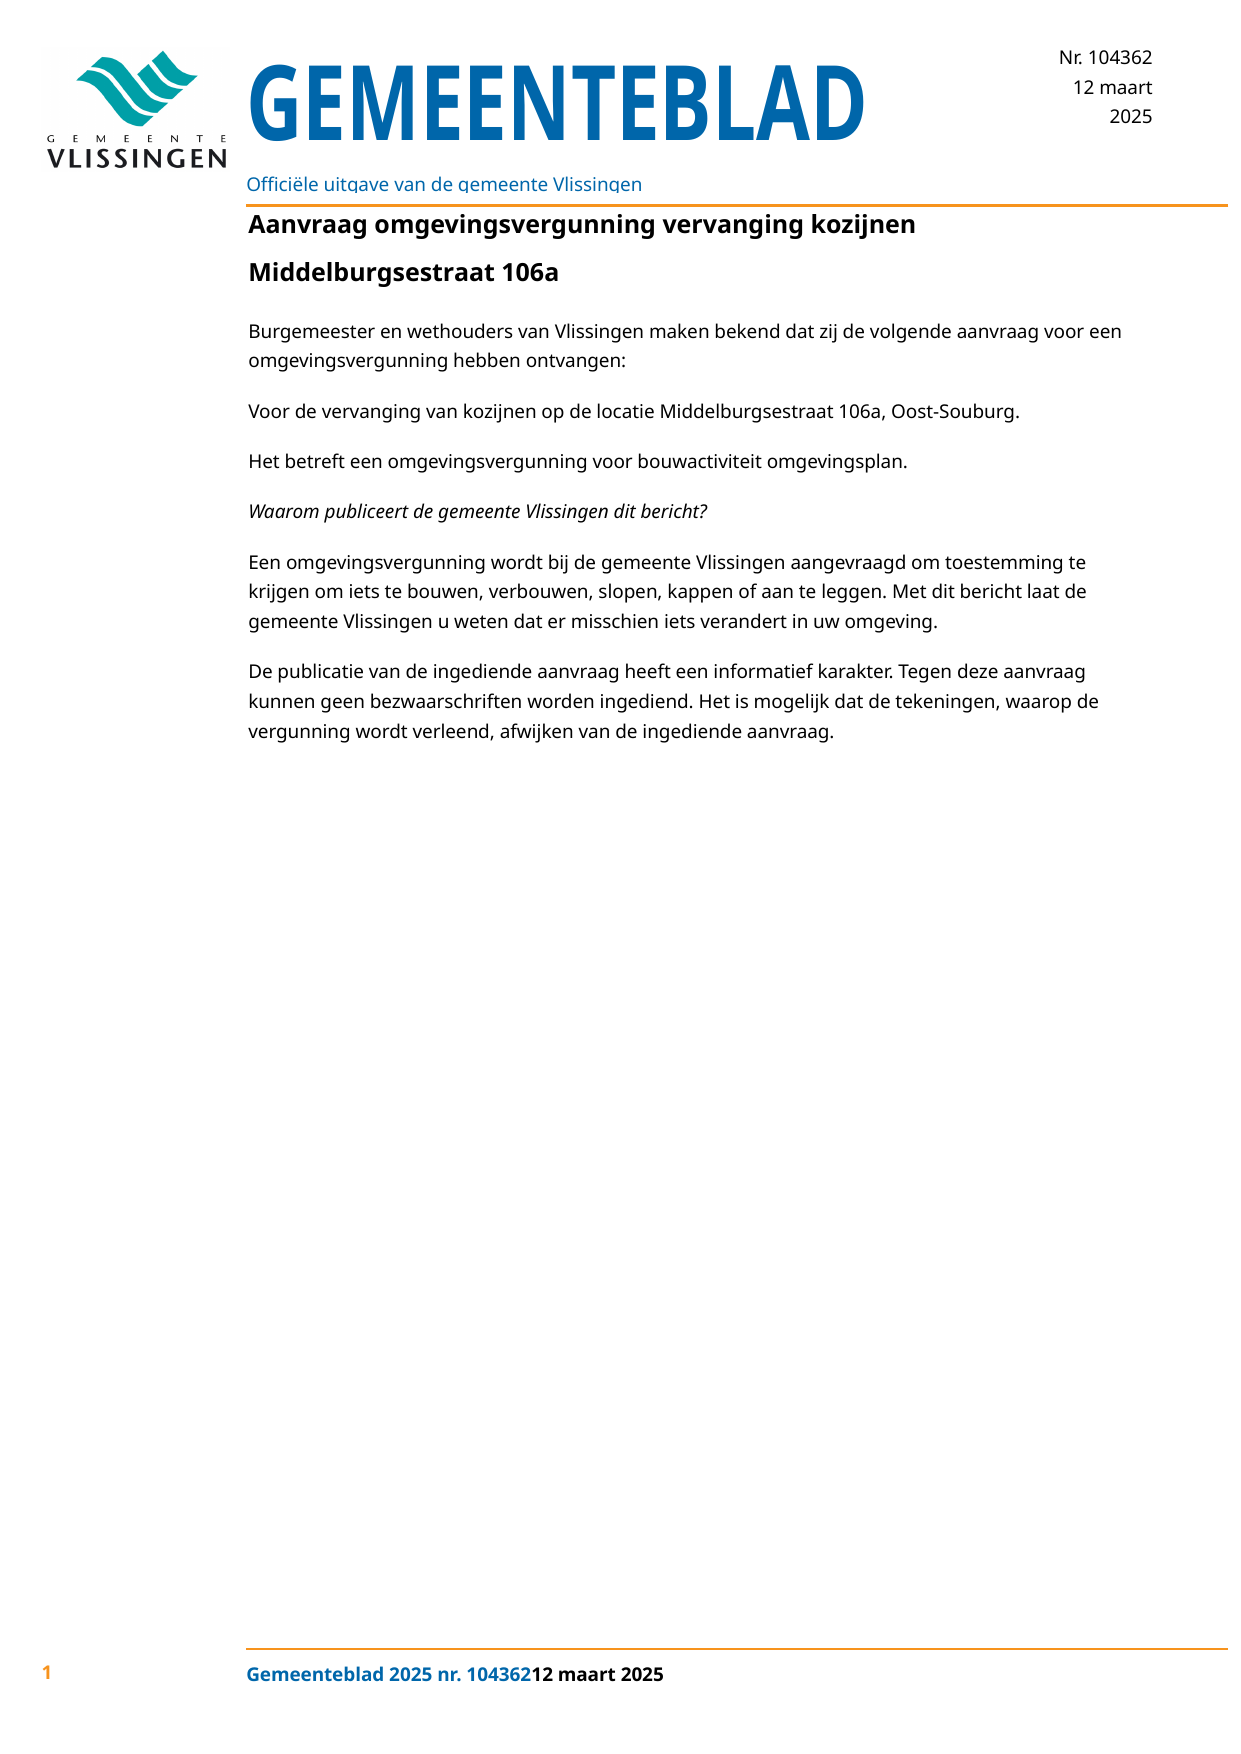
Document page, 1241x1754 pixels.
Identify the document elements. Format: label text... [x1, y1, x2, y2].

text Aanvraag omgevingsvergunning vervanging kozijnen Middelburgsestraat 106a [248, 207, 1152, 288]
text Burgemeester en wethouders van Vlissingen maken bekend dat zij de volgende aanvraag voor een omgevingsvergunning hebben ontvangen: [248, 318, 1152, 373]
text Voor de vervanging van kozijnen op de locatie Middelburgsestraat 106a, Oost-Souburg. [248, 398, 1152, 424]
text Het betreft een omgevingsvergunning voor bouwactiviteit omgevingsplan. [248, 448, 1152, 474]
text Waarom publiceert de gemeente Vlissingen dit bericht? [248, 499, 1152, 524]
text Een omgevingsvergunning wordt bij de gemeente Vlissingen aangevraagd om toestemming te krijgen om iets te bouwen, verbouwen, slopen, kappen of aan te leggen. Met dit bericht laat de gemeente Vlissingen u weten dat er misschien iets verandert in uw omgeving. [248, 549, 1152, 634]
text De publicatie van de ingediende aanvraag heeft een informatief karakter. Tegen deze aanvraag kunnen geen bezwaarschriften worden ingediend. Het is mogelijk dat de tekeningen, waarop de vergunning wordt verleend, afwijken van de ingediende aanvraag. [248, 659, 1152, 744]
picture [41, 47, 231, 172]
